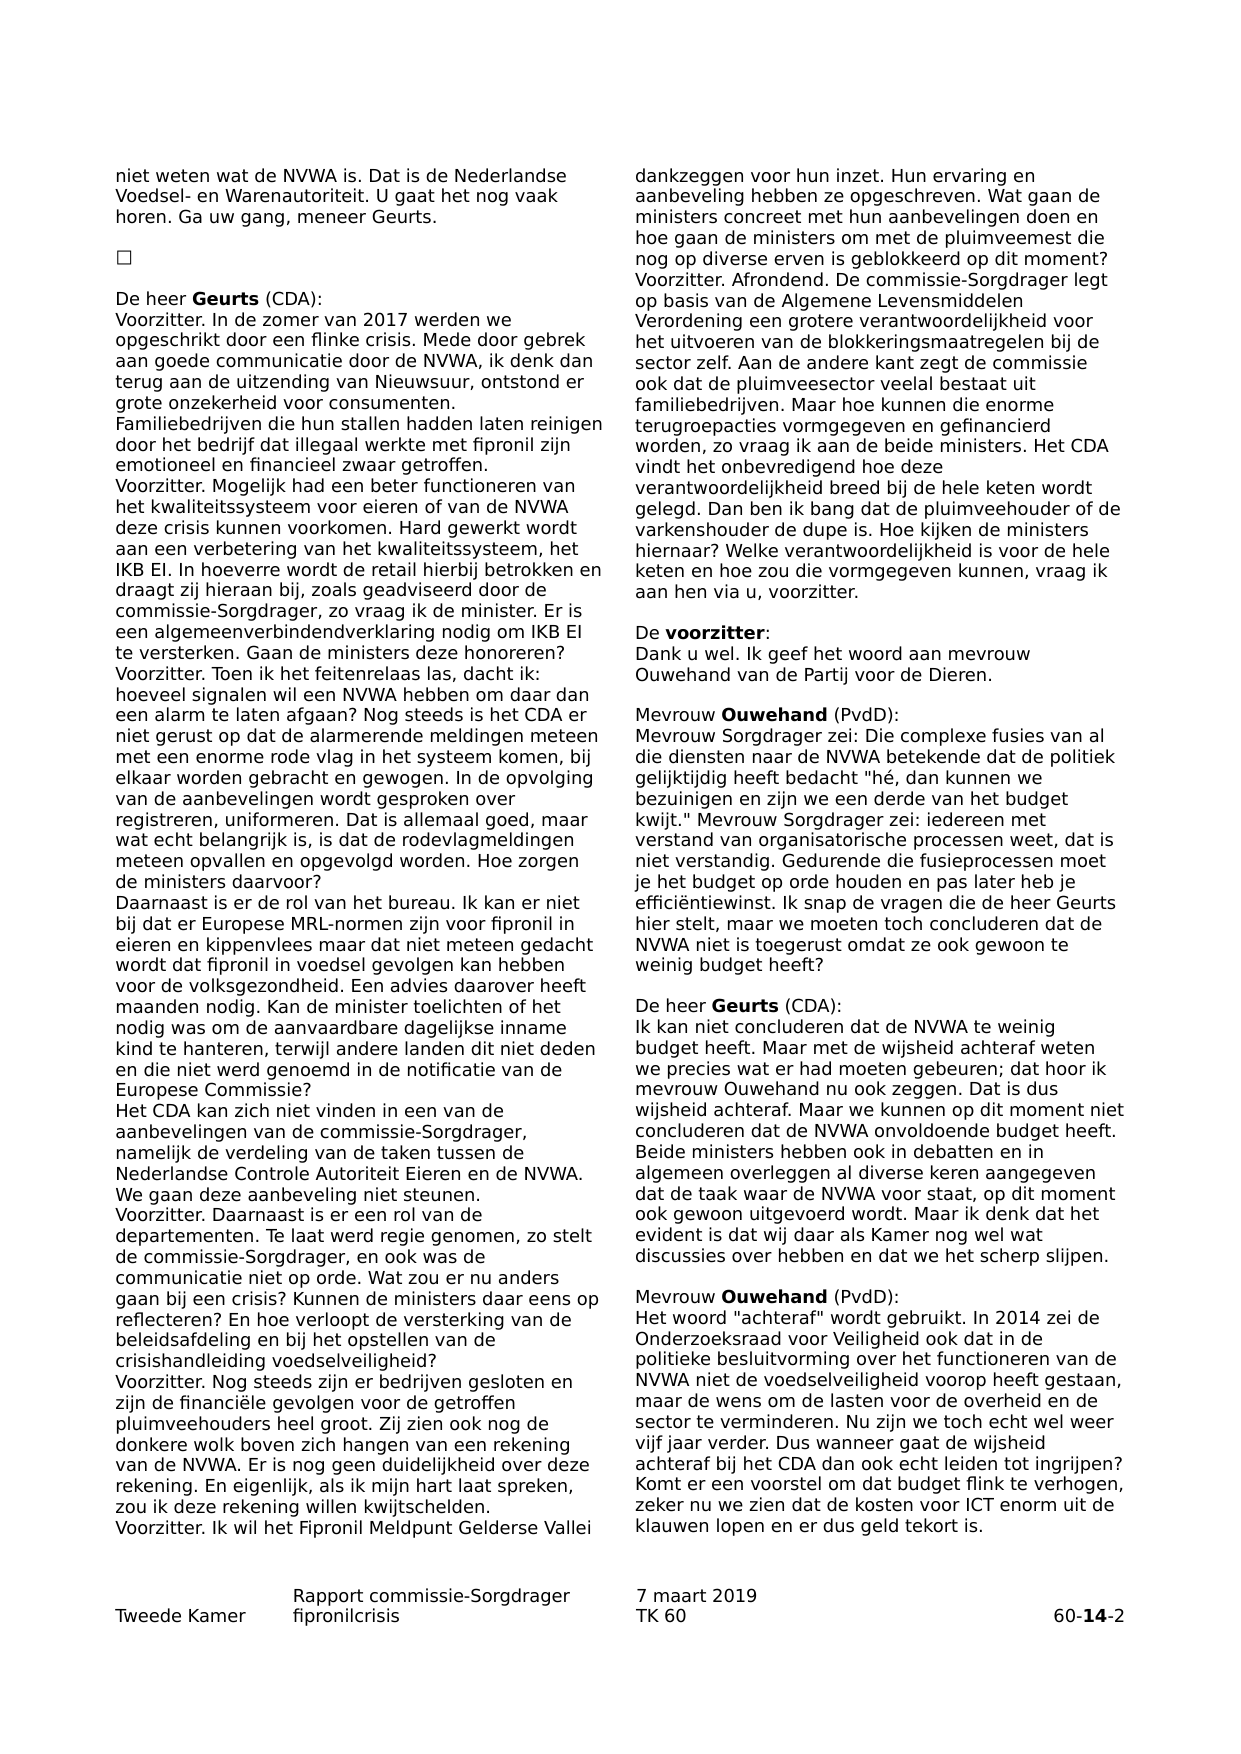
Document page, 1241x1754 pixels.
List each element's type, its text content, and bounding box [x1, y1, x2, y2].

text dankzeggen voor hun inzet. Hun ervaring en aanbeveling hebben ze opgeschreven. Wat gaan de ministers concreet met hun aanbevelingen doen en hoe gaan de ministers om met de pluimveemest die nog op diverse erven is geblokkeerd op dit moment? [635, 165, 1125, 269]
text Voorzitter. Daarnaast is er een rol van de departementen. Te laat werd regie genomen, zo stelt de commissie-Sorgdrager, en ook was de communicatie niet op orde. Wat zou er nu anders gaan bij een crisis? Kunnen de ministers daar eens op reflecteren? En hoe verloopt de versterking van de beleidsafdeling en bij het opstellen van de crisishandleiding voedselveiligheid? [115, 1205, 605, 1372]
text Daarnaast is er de rol van het bureau. Ik kan er niet bij dat er Europese MRL-normen zijn voor fipronil in eieren en kippenvlees maar dat niet meteen gedacht wordt dat fipronil in voedsel gevolgen kan hebben voor de volksgezondheid. Een advies daarover heeft maanden nodig. Kan de minister toelichten of het nodig was om de aanvaardbare dagelijkse inname kind te hanteren, terwijl andere landen dit niet deden en die niet werd genoemd in de notificatie van de Europese Commissie? [115, 893, 605, 1101]
text ⬜ [115, 248, 605, 268]
text De heer Geurts (CDA): [635, 996, 1125, 1017]
text De heer Geurts (CDA): [115, 288, 605, 309]
text De voorzitter: [635, 623, 1125, 643]
text Mevrouw Ouwehand (PvdD): [635, 705, 1125, 726]
text Voorzitter. Nog steeds zijn er bedrijven gesloten en zijn de financiële gevolgen voor de getroffen pluimveehouders heel groot. Zij zien ook nog de donkere wolk boven zich hangen van een rekening van de NVWA. Er is nog geen duidelijkheid over deze rekening. En eigenlijk, als ik mijn hart laat spreken, zou ik deze rekening willen kwijtschelden. [115, 1372, 605, 1518]
text Voorzitter. Afrondend. De commissie-Sorgdrager legt op basis van de Algemene Levensmiddelen Verordening een grotere verantwoordelijkheid voor het uitvoeren van de blokkeringsmaatregelen bij de sector zelf. Aan de andere kant zegt de commissie ook dat de pluimveesector veelal bestaat uit familiebedrijven. Maar hoe kunnen die enorme terugroepacties vormgegeven en gefinancierd worden, zo vraag ik aan de beide ministers. Het CDA vindt het onbevredigend hoe deze verantwoordelijkheid breed bij de hele keten wordt gelegd. Dan ben ik bang dat de pluimveehouder of de varkenshouder de dupe is. Hoe kijken de ministers hiernaar? Welke verantwoordelijkheid is voor de hele keten en hoe zou die vormgegeven kunnen, vraag ik aan hen via u, voorzitter. [635, 269, 1125, 603]
text Mevrouw Sorgdrager zei: Die complexe fusies van al die diensten naar de NVWA betekende dat de politiek gelijktijdig heeft bedacht "hé, dan kunnen we bezuinigen en zijn we een derde van het budget kwijt." Mevrouw Sorgdrager zei: iedereen met verstand van organisatorische processen weet, dat is niet verstandig. Gedurende die fusieprocessen moet je het budget op orde houden en pas later heb je efficiëntiewinst. Ik snap de vragen die de heer Geurts hier stelt, maar we moeten toch concluderen dat de NVWA niet is toegerust omdat ze ook gewoon te weinig budget heeft? [635, 726, 1125, 976]
text Voorzitter. Mogelijk had een beter functioneren van het kwaliteitssysteem voor eieren of van de NVWA deze crisis kunnen voorkomen. Hard gewerkt wordt aan een verbetering van het kwaliteitssysteem, het IKB EI. In hoeverre wordt de retail hierbij betrokken en draagt zij hieraan bij, zoals geadviseerd door de commissie-Sorgdrager, zo vraag ik de minister. Er is een algemeenverbindendverklaring nodig om IKB EI te versterken. Gaan de ministers deze honoreren? [115, 476, 605, 663]
text niet weten wat de NVWA is. Dat is de Nederlandse Voedsel- en Warenautoriteit. U gaat het nog vaak horen. Ga uw gang, meneer Geurts. [115, 165, 605, 228]
text Voorzitter. Toen ik het feitenrelaas las, dacht ik: hoeveel signalen wil een NVWA hebben om daar dan een alarm te laten afgaan? Nog steeds is het CDA er niet gerust op dat de alarmerende meldingen meteen met een enorme rode vlag in het systeem komen, bij elkaar worden gebracht en gewogen. In de opvolging van de aanbevelingen wordt gesproken over registreren, uniformeren. Dat is allemaal goed, maar wat echt belangrijk is, is dat de rodevlagmeldingen meteen opvallen en opgevolgd worden. Hoe zorgen de ministers daarvoor? [115, 663, 605, 893]
text Het CDA kan zich niet vinden in een van de aanbevelingen van de commissie-Sorgdrager, namelijk de verdeling van de taken tussen de Nederlandse Controle Autoriteit Eieren en de NVWA. We gaan deze aanbeveling niet steunen. [115, 1101, 605, 1205]
text Voorzitter. In de zomer van 2017 werden we opgeschrikt door een flinke crisis. Mede door gebrek aan goede communicatie door de NVWA, ik denk dan terug aan de uitzending van Nieuwsuur, ontstond er grote onzekerheid voor consumenten. Familiebedrijven die hun stallen hadden laten reinigen door het bedrijf dat illegaal werkte met fipronil zijn emotioneel en financieel zwaar getroffen. [115, 309, 605, 476]
text Dank u wel. Ik geef het woord aan mevrouw Ouwehand van de Partij voor de Dieren. [635, 643, 1125, 685]
text Het woord "achteraf" wordt gebruikt. In 2014 zei de Onderzoeksraad voor Veiligheid ook dat in de politieke besluitvorming over het functioneren van de NVWA niet de voedselveiligheid voorop heeft gestaan, maar de wens om de lasten voor de overheid en de sector te verminderen. Nu zijn we toch echt wel weer vijf jaar verder. Dus wanneer gaat de wijsheid achteraf bij het CDA dan ook echt leiden tot ingrijpen? Komt er een voorstel om dat budget flink te verhogen, zeker nu we zien dat de kosten voor ICT enorm uit de klauwen lopen en er dus geld tekort is. [635, 1307, 1125, 1537]
text Voorzitter. Ik wil het Fipronil Meldpunt Gelderse Vallei [115, 1518, 605, 1538]
text Mevrouw Ouwehand (PvdD): [635, 1287, 1125, 1307]
text Ik kan niet concluderen dat de NVWA te weinig budget heeft. Maar met de wijsheid achteraf weten we precies wat er had moeten gebeuren; dat hoor ik mevrouw Ouwehand nu ook zeggen. Dat is dus wijsheid achteraf. Maar we kunnen op dit moment niet concluderen dat de NVWA onvoldoende budget heeft. Beide ministers hebben ook in debatten en in algemeen overleggen al diverse keren aangegeven dat de taak waar de NVWA voor staat, op dit moment ook gewoon uitgevoerd wordt. Maar ik denk dat het evident is dat wij daar als Kamer nog wel wat discussies over hebben en dat we het scherp slijpen. [635, 1017, 1125, 1267]
